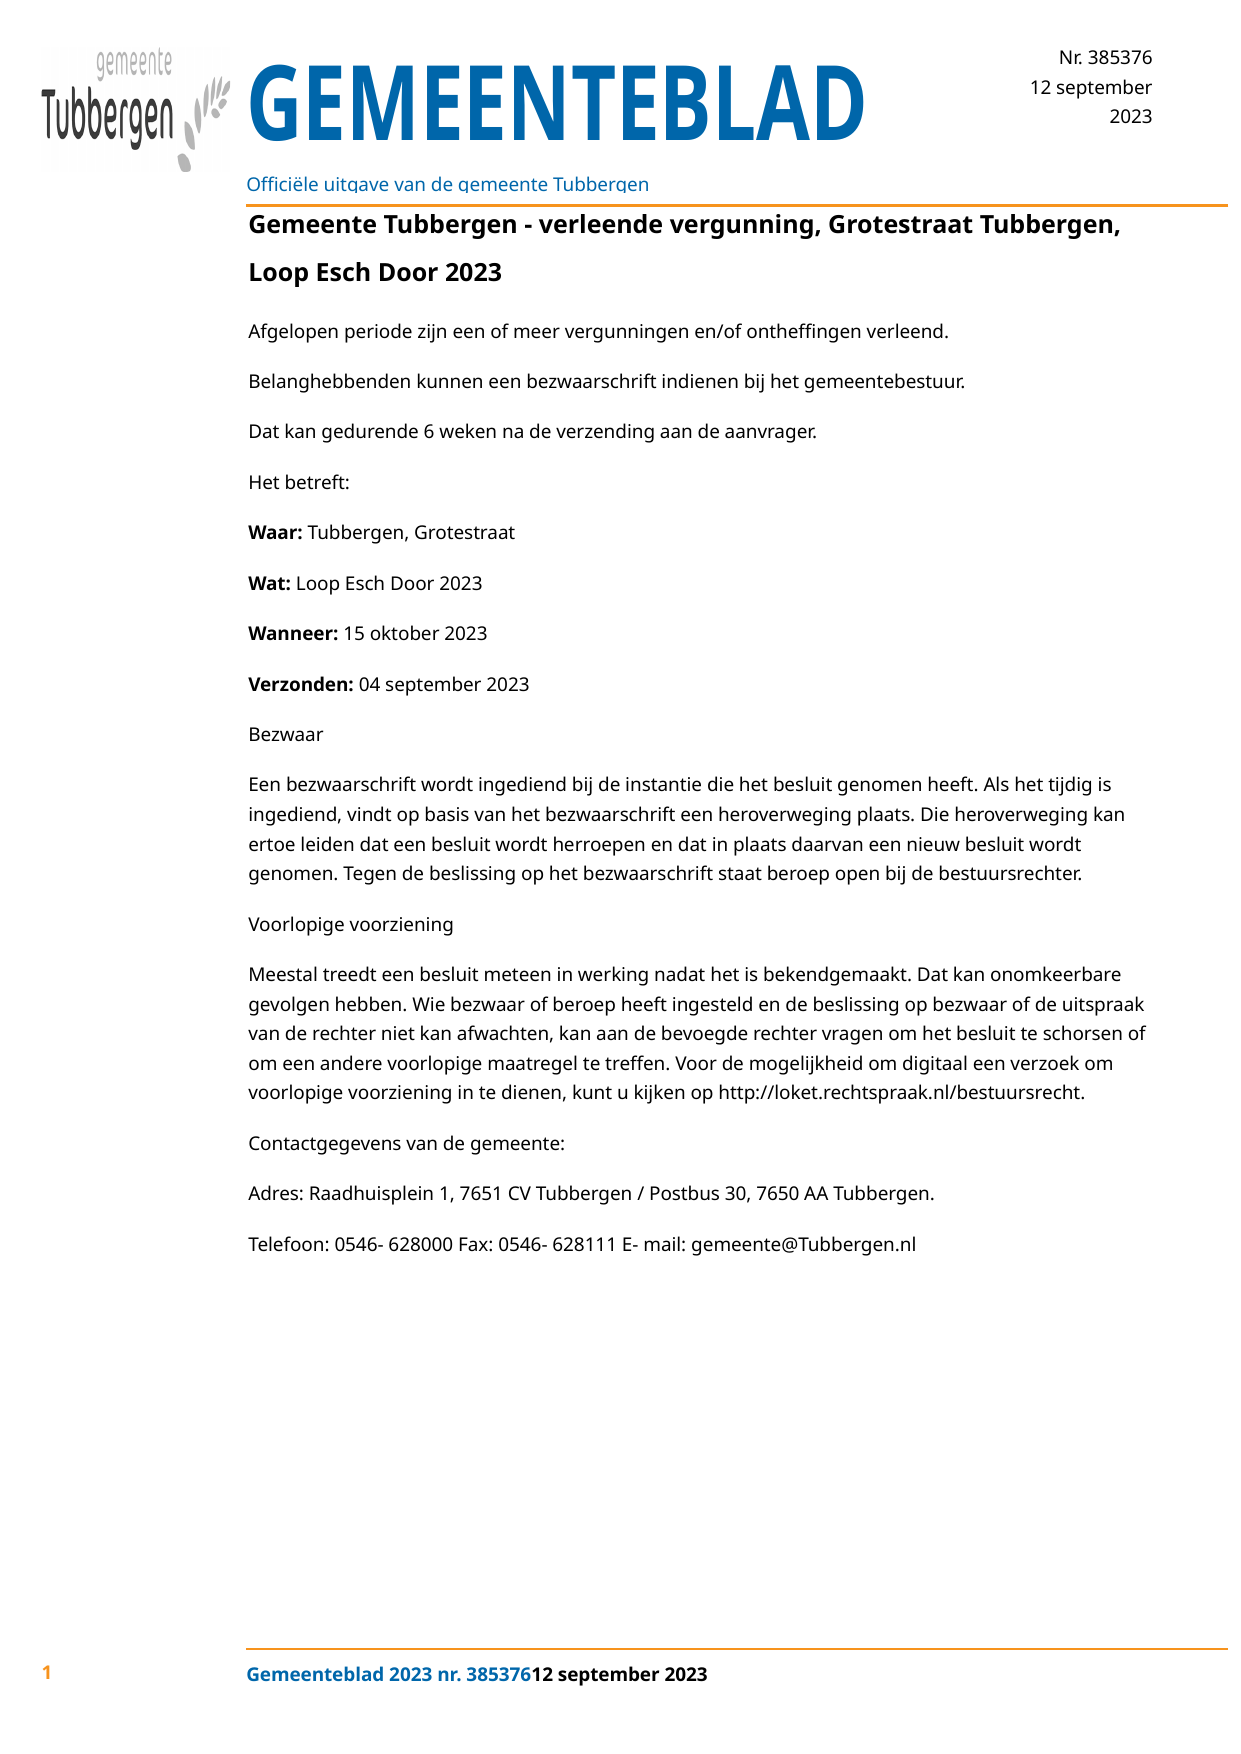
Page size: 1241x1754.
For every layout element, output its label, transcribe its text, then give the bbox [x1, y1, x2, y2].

text Afgelopen periode zijn een of meer vergunningen en/of ontheffingen verleend. [248, 318, 1152, 344]
text Gemeente Tubbergen - verleende vergunning, Grotestraat Tubbergen, Loop Esch Door 2023 [248, 207, 1152, 288]
picture [41, 47, 231, 172]
text Meestal treedt een besluit meteen in werking nadat het is bekendgemaakt. Dat kan onomkeerbare gevolgen hebben. Wie bezwaar of beroep heeft ingesteld en de beslissing op bezwaar of de uitspraak van de rechter niet kan afwachten, kan aan de bevoegde rechter vragen om het besluit te schorsen of om een andere voorlopige maatregel te treffen. Voor de mogelijkheid om digitaal een verzoek om voorlopige voorziening in te dienen, kunt u kijken op http://loket.rechtspraak.nl/bestuursrecht. [248, 961, 1152, 1105]
text Adres: Raadhuisplein 1, 7651 CV Tubbergen / Postbus 30, 7650 AA Tubbergen. [248, 1180, 1152, 1206]
text Telefoon: 0546- 628000 Fax: 0546- 628111 E- mail: gemeente@Tubbergen.nl [248, 1231, 1152, 1257]
text Dat kan gedurende 6 weken na de verzending aan de aanvrager. [248, 419, 1152, 444]
text Wat: Loop Esch Door 2023 [248, 570, 1152, 596]
text Het betreft: [248, 469, 1152, 495]
text Wanneer: 15 oktober 2023 [248, 620, 1152, 646]
text Waar: Tubbergen, Grotestraat [248, 519, 1152, 545]
text Verzonden: 04 september 2023 [248, 671, 1152, 697]
text Voorlopige voorziening [248, 911, 1152, 937]
text Belanghebbenden kunnen een bezwaarschrift indienen bij het gemeentebestuur. [248, 368, 1152, 394]
text Contactgegevens van de gemeente: [248, 1130, 1152, 1156]
text Bezwaar [248, 721, 1152, 747]
text Een bezwaarschrift wordt ingediend bij de instantie die het besluit genomen heeft. Als het tijdig is ingediend, vindt op basis van het bezwaarschrift een heroverweging plaats. Die heroverweging kan ertoe leiden dat een besluit wordt herroepen en dat in plaats daarvan een nieuw besluit wordt genomen. Tegen de beslissing op het bezwaarschrift staat beroep open bij de bestuursrechter. [248, 772, 1152, 886]
